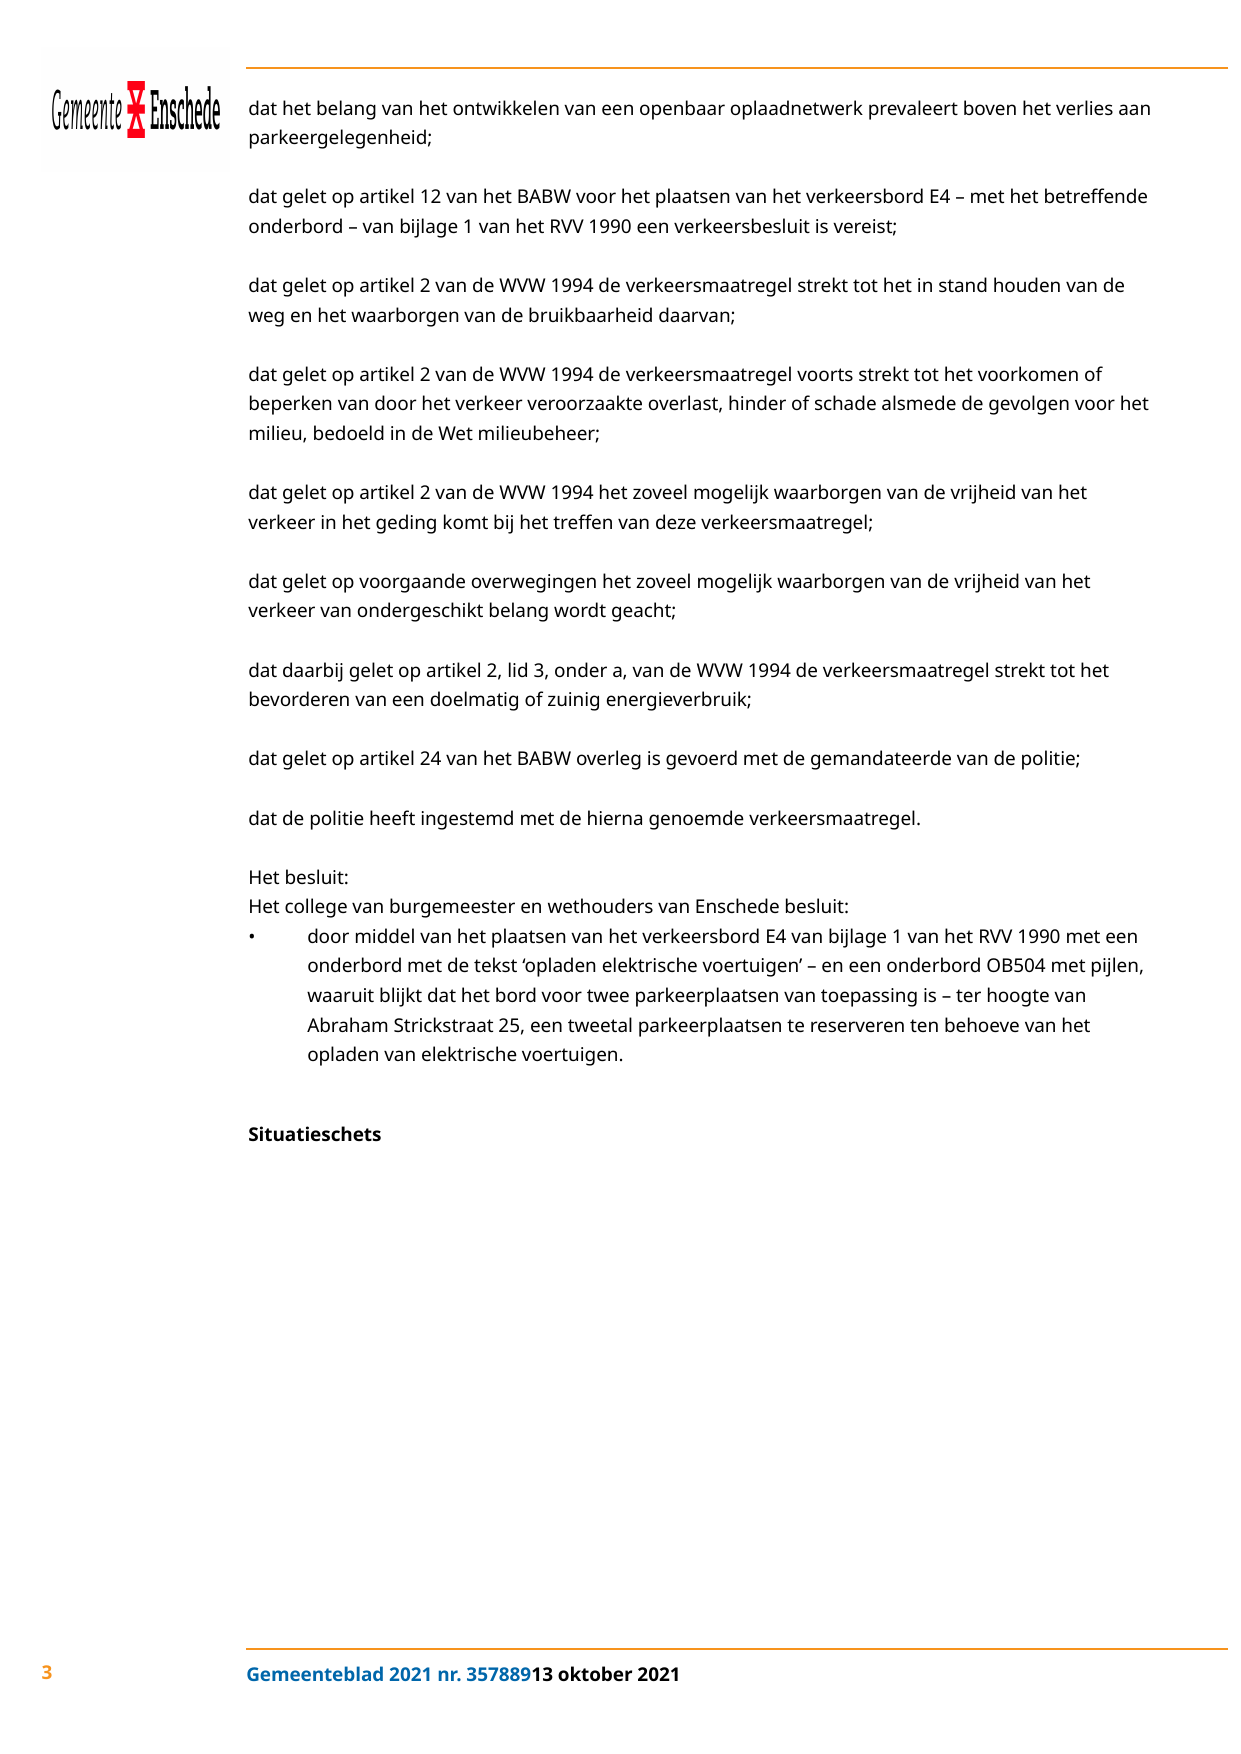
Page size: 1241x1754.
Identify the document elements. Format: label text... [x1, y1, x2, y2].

text dat de politie heeft ingestemd met de hierna genoemde verkeersmaatregel. [248, 805, 1152, 831]
text dat het belang van het ontwikkelen van een openbaar oplaadnetwerk prevaleert boven het verlies aan parkeergelegenheid; [248, 95, 1152, 150]
text dat daarbij gelet op artikel 2, lid 3, onder a, van de WVW 1994 de verkeersmaatregel strekt tot het bevorderen van een doelmatig of zuinig energieverbruik; [248, 657, 1152, 712]
text Het college van burgemeester en wethouders van Enschede besluit: [248, 893, 1152, 919]
text Het besluit: [248, 864, 1152, 890]
text dat gelet op voorgaande overwegingen het zoveel mogelijk waarborgen van de vrijheid van het verkeer van ondergeschikt belang wordt geacht; [248, 568, 1152, 623]
picture [41, 47, 231, 172]
text dat gelet op artikel 12 van het BABW voor het plaatsen van het verkeersbord E4 – met het betreffende onderbord – van bijlage 1 van het RVV 1990 een verkeersbesluit is vereist; [248, 183, 1152, 239]
list door middel van het plaatsen van het verkeersbord E4 van bijlage 1 van het RVV 1990 met een onderbord met de tekst ‘opladen elektrische voertuigen’ – en een onderbord OB504 met pijlen, waaruit blijkt dat het bord voor twee parkeerplaatsen van toepassing is – ter hoogte van Abraham Strickstraat 25, een tweetal parkeerplaatsen te reserveren ten behoeve van het opladen van elektrische voertuigen. [248, 923, 1152, 1067]
text dat gelet op artikel 2 van de WVW 1994 het zoveel mogelijk waarborgen van de vrijheid van het verkeer in het geding komt bij het treffen van deze verkeersmaatregel; [248, 479, 1152, 535]
text dat gelet op artikel 24 van het BABW overleg is gevoerd met de gemandateerde van de politie; [248, 746, 1152, 771]
text dat gelet op artikel 2 van de WVW 1994 de verkeersmaatregel voorts strekt tot het voorkomen of beperken van door het verkeer veroorzaakte overlast, hinder of schade alsmede de gevolgen voor het milieu, bedoeld in de Wet milieubeheer; [248, 361, 1152, 446]
text Situatieschets [248, 1121, 1152, 1147]
text dat gelet op artikel 2 van de WVW 1994 de verkeersmaatregel strekt tot het in stand houden van de weg en het waarborgen van de bruikbaarheid daarvan; [248, 272, 1152, 328]
